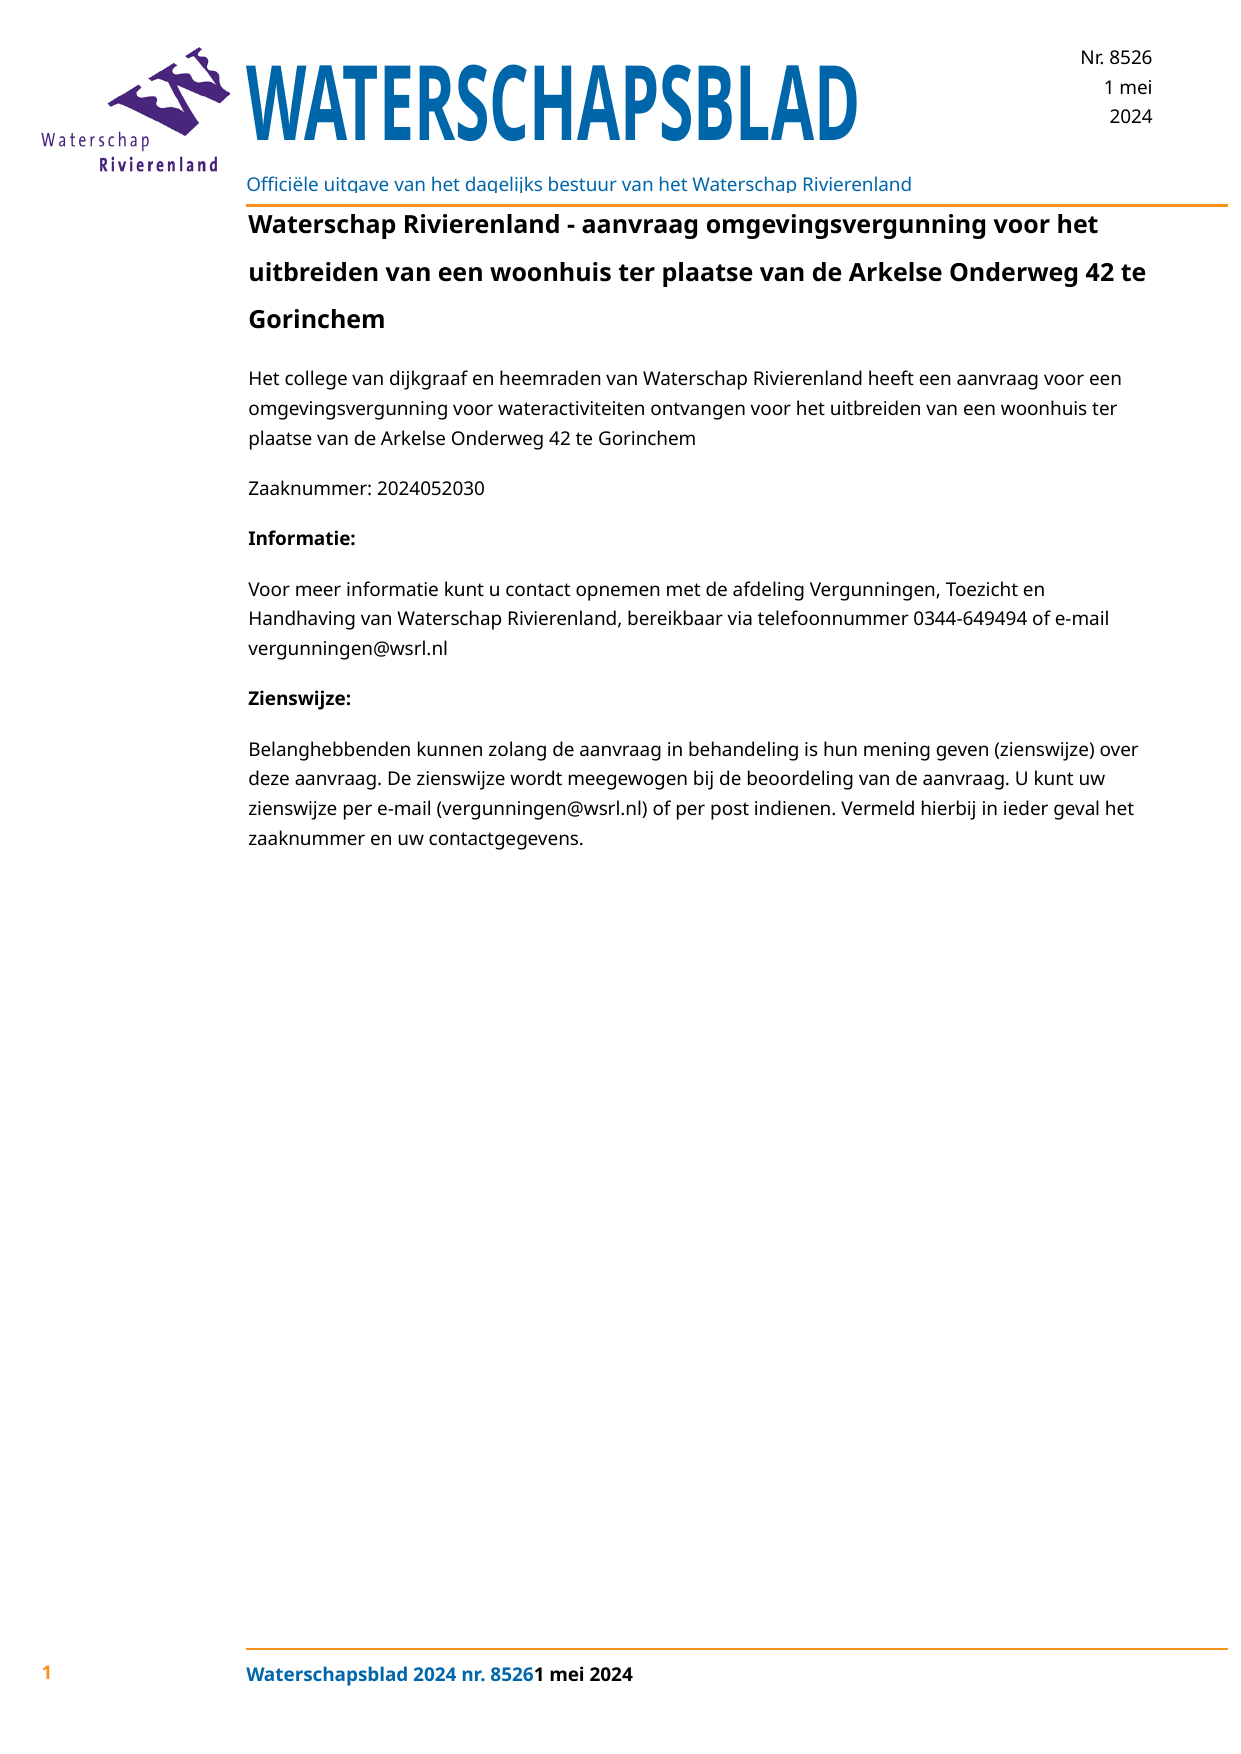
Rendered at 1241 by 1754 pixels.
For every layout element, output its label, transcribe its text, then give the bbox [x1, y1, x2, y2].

text Informatie: [248, 526, 1152, 551]
picture [41, 47, 231, 172]
text Zaaknummer: 2024052030 [248, 475, 1152, 501]
text Het college van dijkgraaf en heemraden van Waterschap Rivierenland heeft een aanvraag voor een omgevingsvergunning voor wateractiviteiten ontvangen voor het uitbreiden van een woonhuis ter plaatse van de Arkelse Onderweg 42 te Gorinchem [248, 366, 1152, 450]
text Zienswijze: [248, 686, 1152, 711]
text Belanghebbenden kunnen zolang de aanvraag in behandeling is hun mening geven (zienswijze) over deze aanvraag. De zienswijze wordt meegewogen bij de beoordeling van de aanvraag. U kunt uw zienswijze per e-mail (vergunningen@wsrl.nl) of per post indienen. Vermeld hierbij in ieder geval het zaaknummer en uw contactgegevens. [248, 736, 1152, 850]
text Voor meer informatie kunt u contact opnemen met de afdeling Vergunningen, Toezicht en Handhaving van Waterschap Rivierenland, bereikbaar via telefoonnummer 0344-649494 of e-mail vergunningen@wsrl.nl [248, 576, 1152, 661]
text Waterschap Rivierenland - aanvraag omgevingsvergunning voor het uitbreiden van een woonhuis ter plaatse van de Arkelse Onderweg 42 te Gorinchem [248, 207, 1152, 336]
